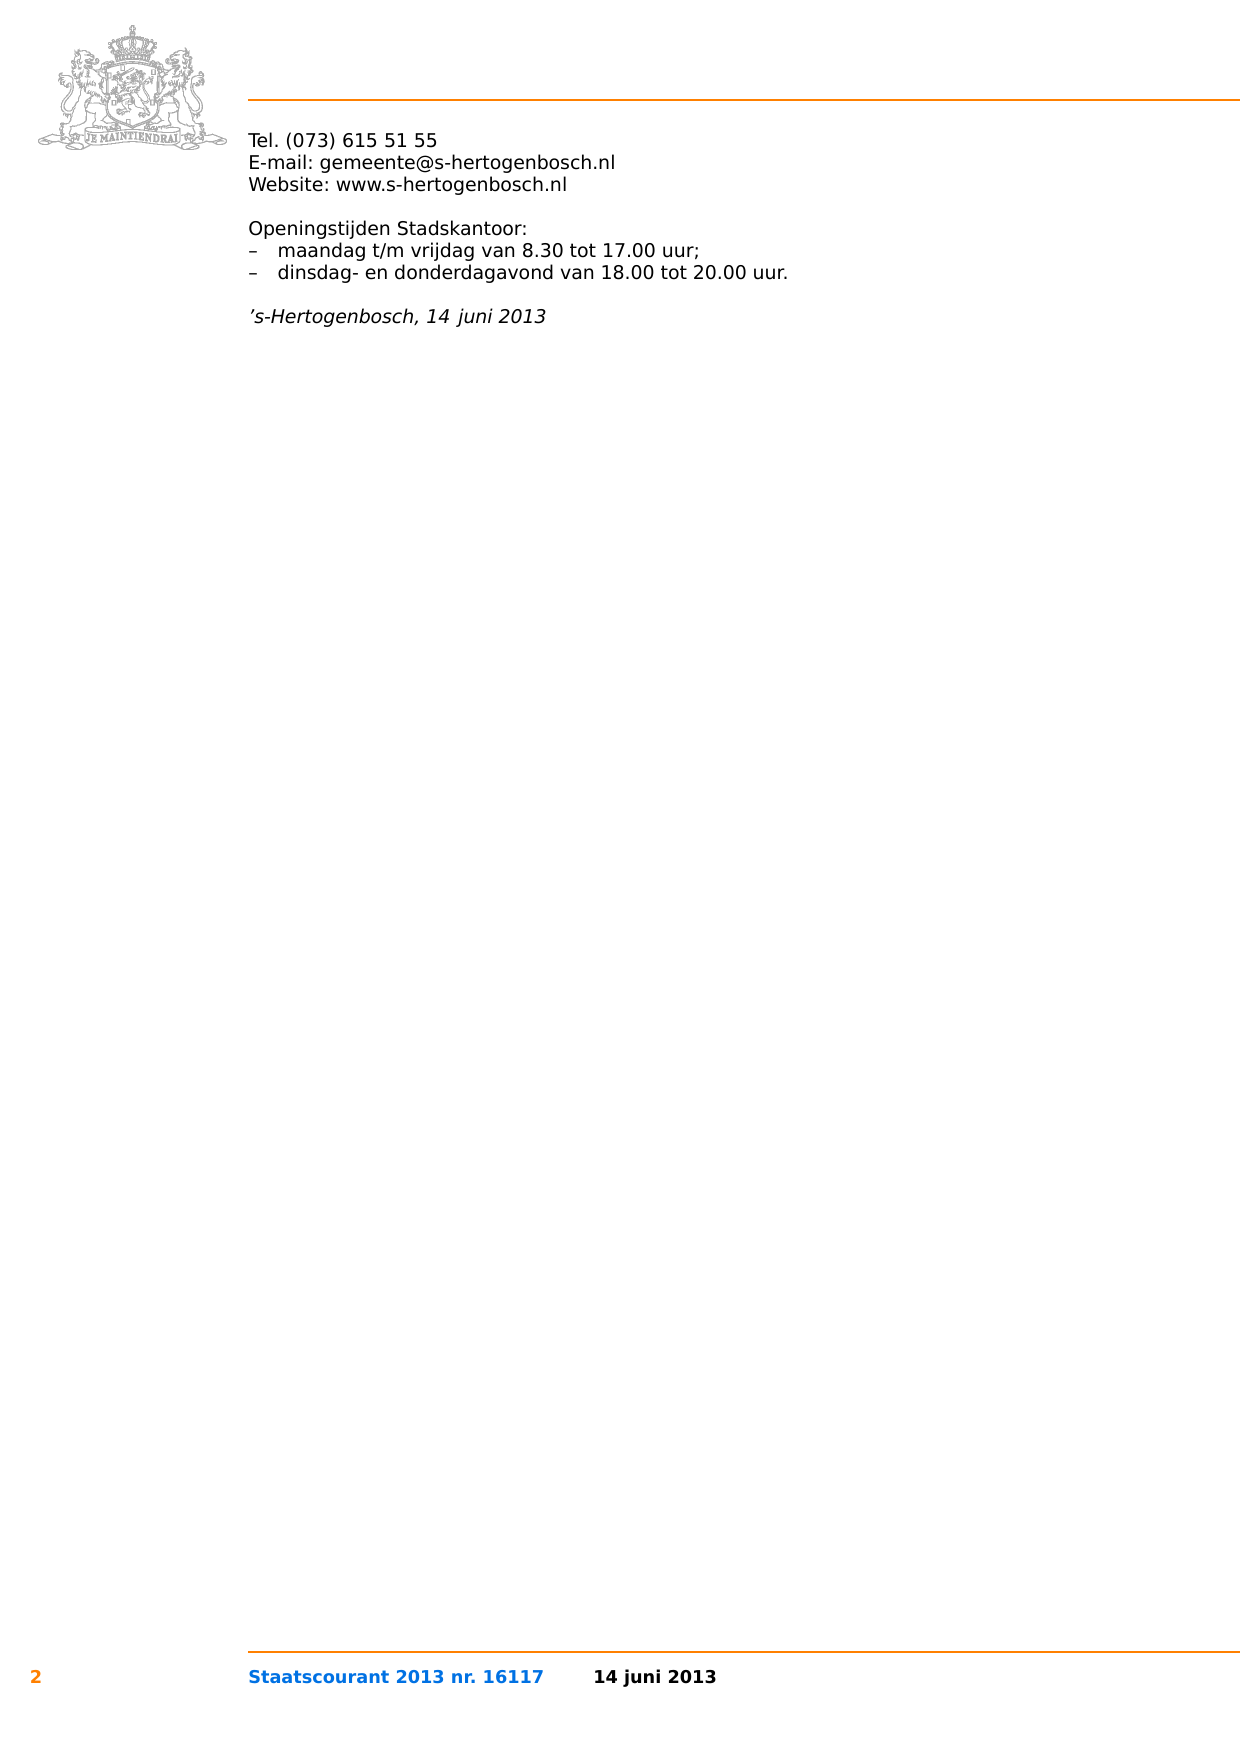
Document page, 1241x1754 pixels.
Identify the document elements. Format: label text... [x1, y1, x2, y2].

text ’s-Hertogenbosch, 14 juni 2013 [248, 306, 1163, 327]
text Tel. (073) 615 51 55 [248, 130, 1163, 152]
text E-mail: gemeente@s-hertogenbosch.nl [248, 152, 1163, 174]
text – dinsdag- en donderdagavond van 18.00 tot 20.00 uur. [248, 262, 1163, 284]
text Website: www.s-hertogenbosch.nl [248, 174, 1163, 196]
picture [38, 25, 227, 150]
text – maandag t/m vrijdag van 8.30 tot 17.00 uur; [248, 240, 1163, 262]
text Openingstijden Stadskantoor: [248, 218, 1163, 240]
